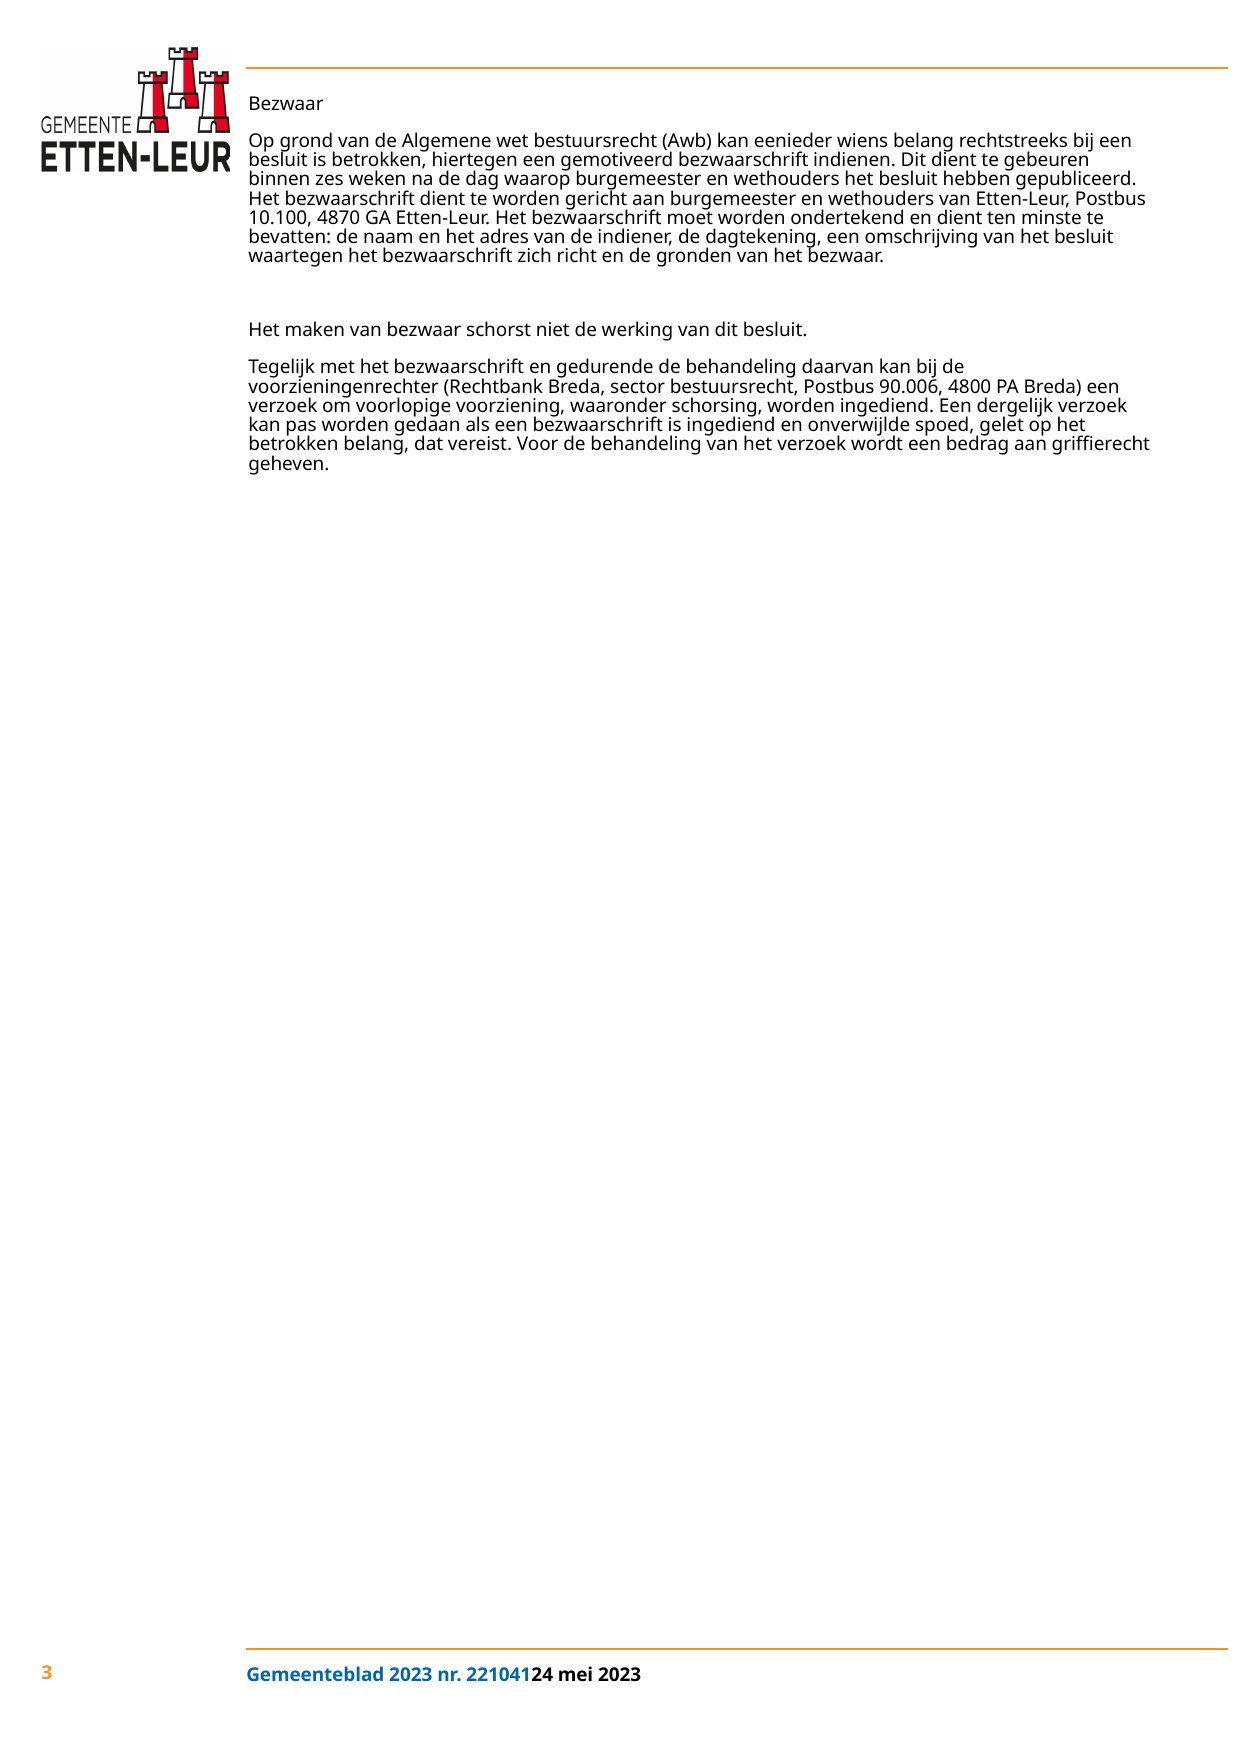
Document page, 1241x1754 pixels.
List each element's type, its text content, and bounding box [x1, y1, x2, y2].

text Tegelijk met het bezwaarschrift en gedurende de behandeling daarvan kan bij de voorzieningenrechter (Rechtbank Breda, sector bestuursrecht, Postbus 90.006, 4800 PA Breda) een verzoek om voorlopige voorziening, waaronder schorsing, worden ingediend. Een dergelijk verzoek kan pas worden gedaan als een bezwaarschrift is ingediend en onverwijlde spoed, gelet op het betrokken belang, dat vereist. Voor de behandeling van het verzoek wordt een bedrag aan griffierecht geheven. [248, 358, 1152, 474]
text Op grond van de Algemene wet bestuursrecht (Awb) kan eenieder wiens belang rechtstreeks bij een besluit is betrokken, hiertegen een gemotiveerd bezwaarschrift indienen. Dit dient te gebeuren binnen zes weken na de dag waarop burgemeester en wethouders het besluit hebben gepubliceerd. Het bezwaarschrift dient te worden gericht aan burgemeester en wethouders van Etten-Leur, Postbus 10.100, 4870 GA Etten-Leur. Het bezwaarschrift moet worden ondertekend en dient ten minste te bevatten: de naam en het adres van de indiener, de dagtekening, een omschrijving van het besluit waartegen het bezwaarschrift zich richt en de gronden van het bezwaar. [248, 132, 1152, 267]
text Het maken van bezwaar schorst niet de werking van dit besluit. [248, 321, 1152, 341]
picture [41, 47, 231, 172]
text Bezwaar [248, 95, 1152, 114]
